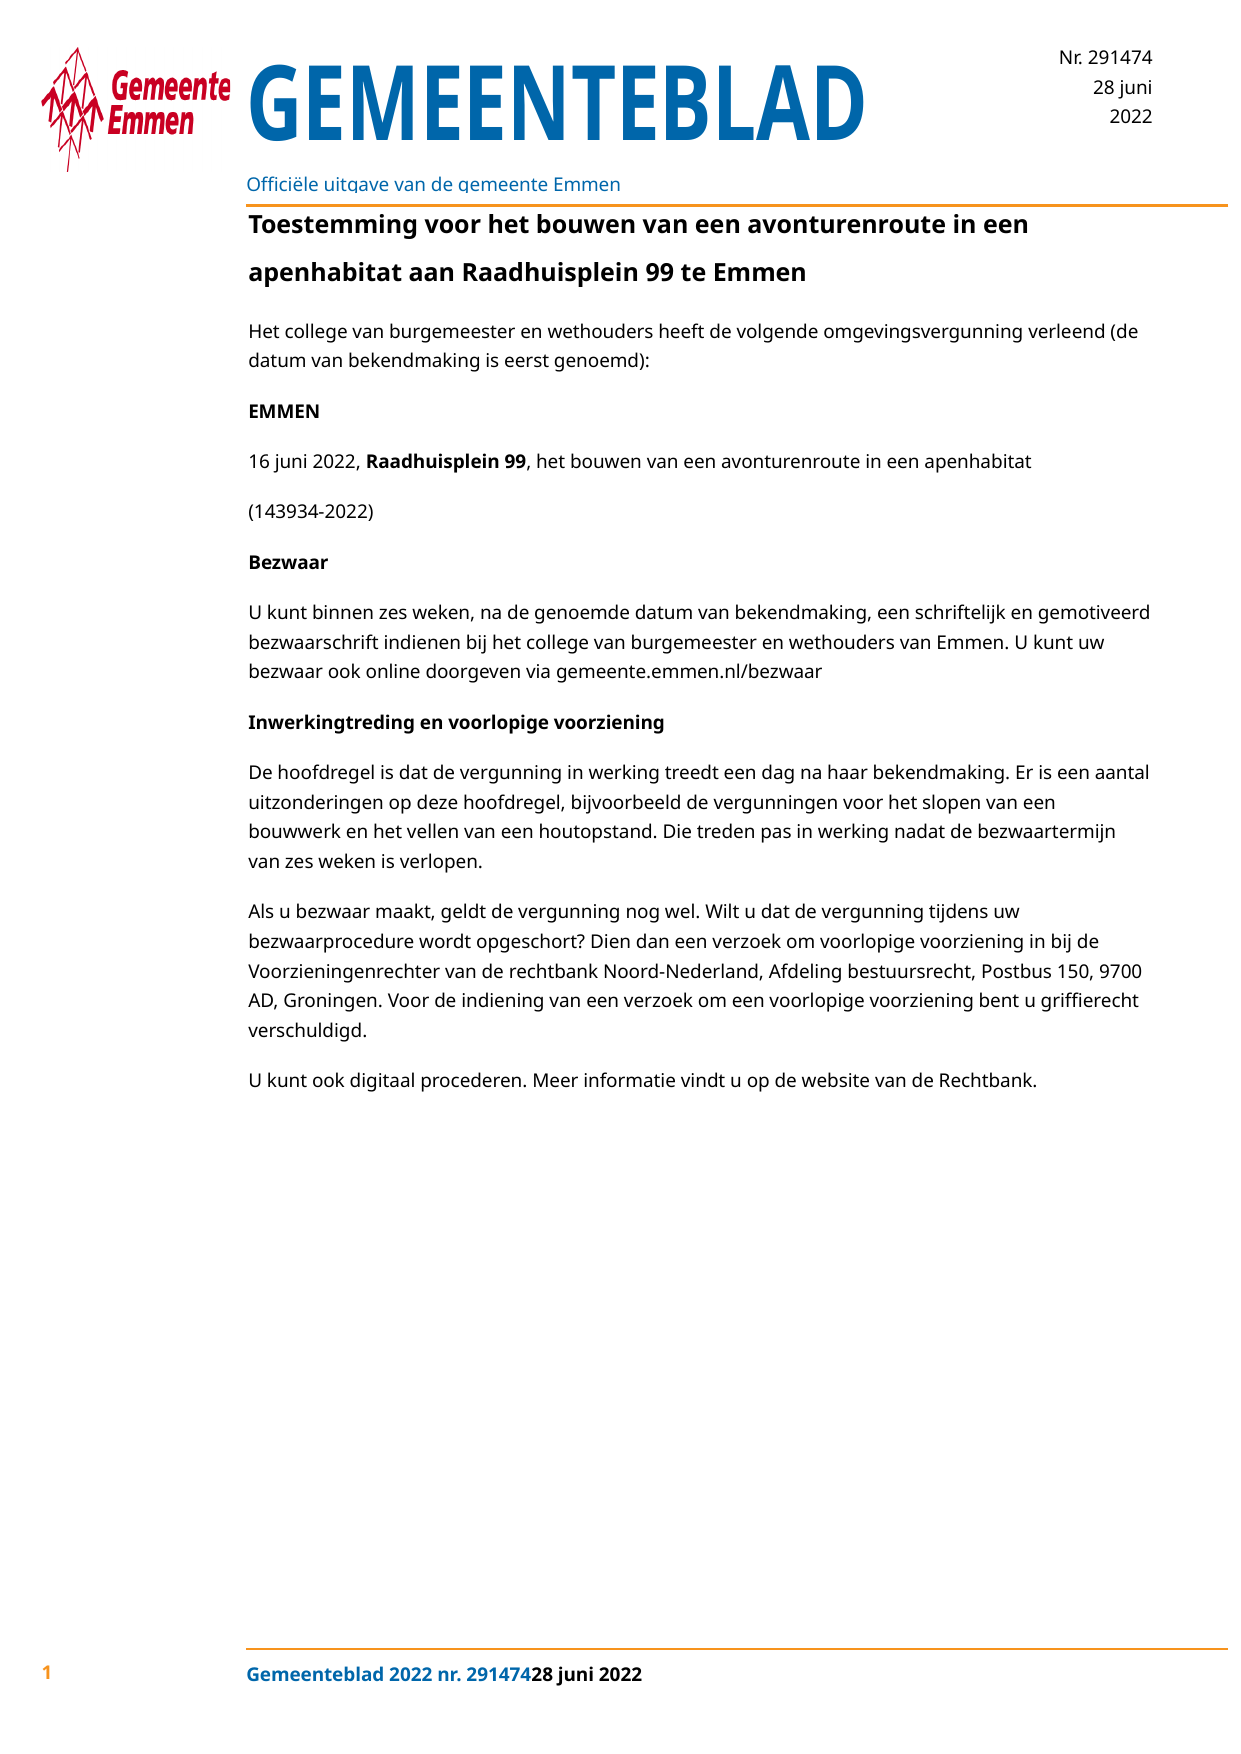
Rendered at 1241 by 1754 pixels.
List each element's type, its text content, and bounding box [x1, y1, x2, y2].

text U kunt binnen zes weken, na de genoemde datum van bekendmaking, een schriftelijk en gemotiveerd bezwaarschrift indienen bij het college van burgemeester en wethouders van Emmen. U kunt uw bezwaar ook online doorgeven via gemeente.emmen.nl/bezwaar [248, 599, 1152, 684]
text Toestemming voor het bouwen van een avonturenroute in een apenhabitat aan Raadhuisplein 99 te Emmen [248, 207, 1152, 288]
text 16 juni 2022, Raadhuisplein 99, het bouwen van een avonturenroute in een apenhabitat [248, 448, 1152, 474]
text Als u bezwaar maakt, geldt de vergunning nog wel. Wilt u dat de vergunning tijdens uw bezwaarprocedure wordt opgeschort? Dien dan een verzoek om voorlopige voorziening in bij de Voorzieningenrechter van de rechtbank Noord-Nederland, Afdeling bestuursrecht, Postbus 150, 9700 AD, Groningen. Voor de indiening van een verzoek om een voorlopige voorziening bent u griffierecht verschuldigd. [248, 899, 1152, 1043]
text Het college van burgemeester en wethouders heeft de volgende omgevingsvergunning verleend (de datum van bekendmaking is eerst genoemd): [248, 318, 1152, 373]
text (143934-2022) [248, 499, 1152, 524]
text Bezwaar [248, 549, 1152, 575]
picture [41, 47, 231, 172]
text De hoofdregel is dat de vergunning in werking treedt een dag na haar bekendmaking. Er is een aantal uitzonderingen op deze hoofdregel, bijvoorbeeld de vergunningen voor het slopen van een bouwwerk en het vellen van een houtopstand. Die treden pas in werking nadat de bezwaartermijn van zes weken is verlopen. [248, 759, 1152, 874]
text EMMEN [248, 398, 1152, 424]
text U kunt ook digitaal procederen. Meer informatie vindt u op de website van de Rechtbank. [248, 1067, 1152, 1093]
text Inwerkingtreding en voorlopige voorziening [248, 709, 1152, 735]
